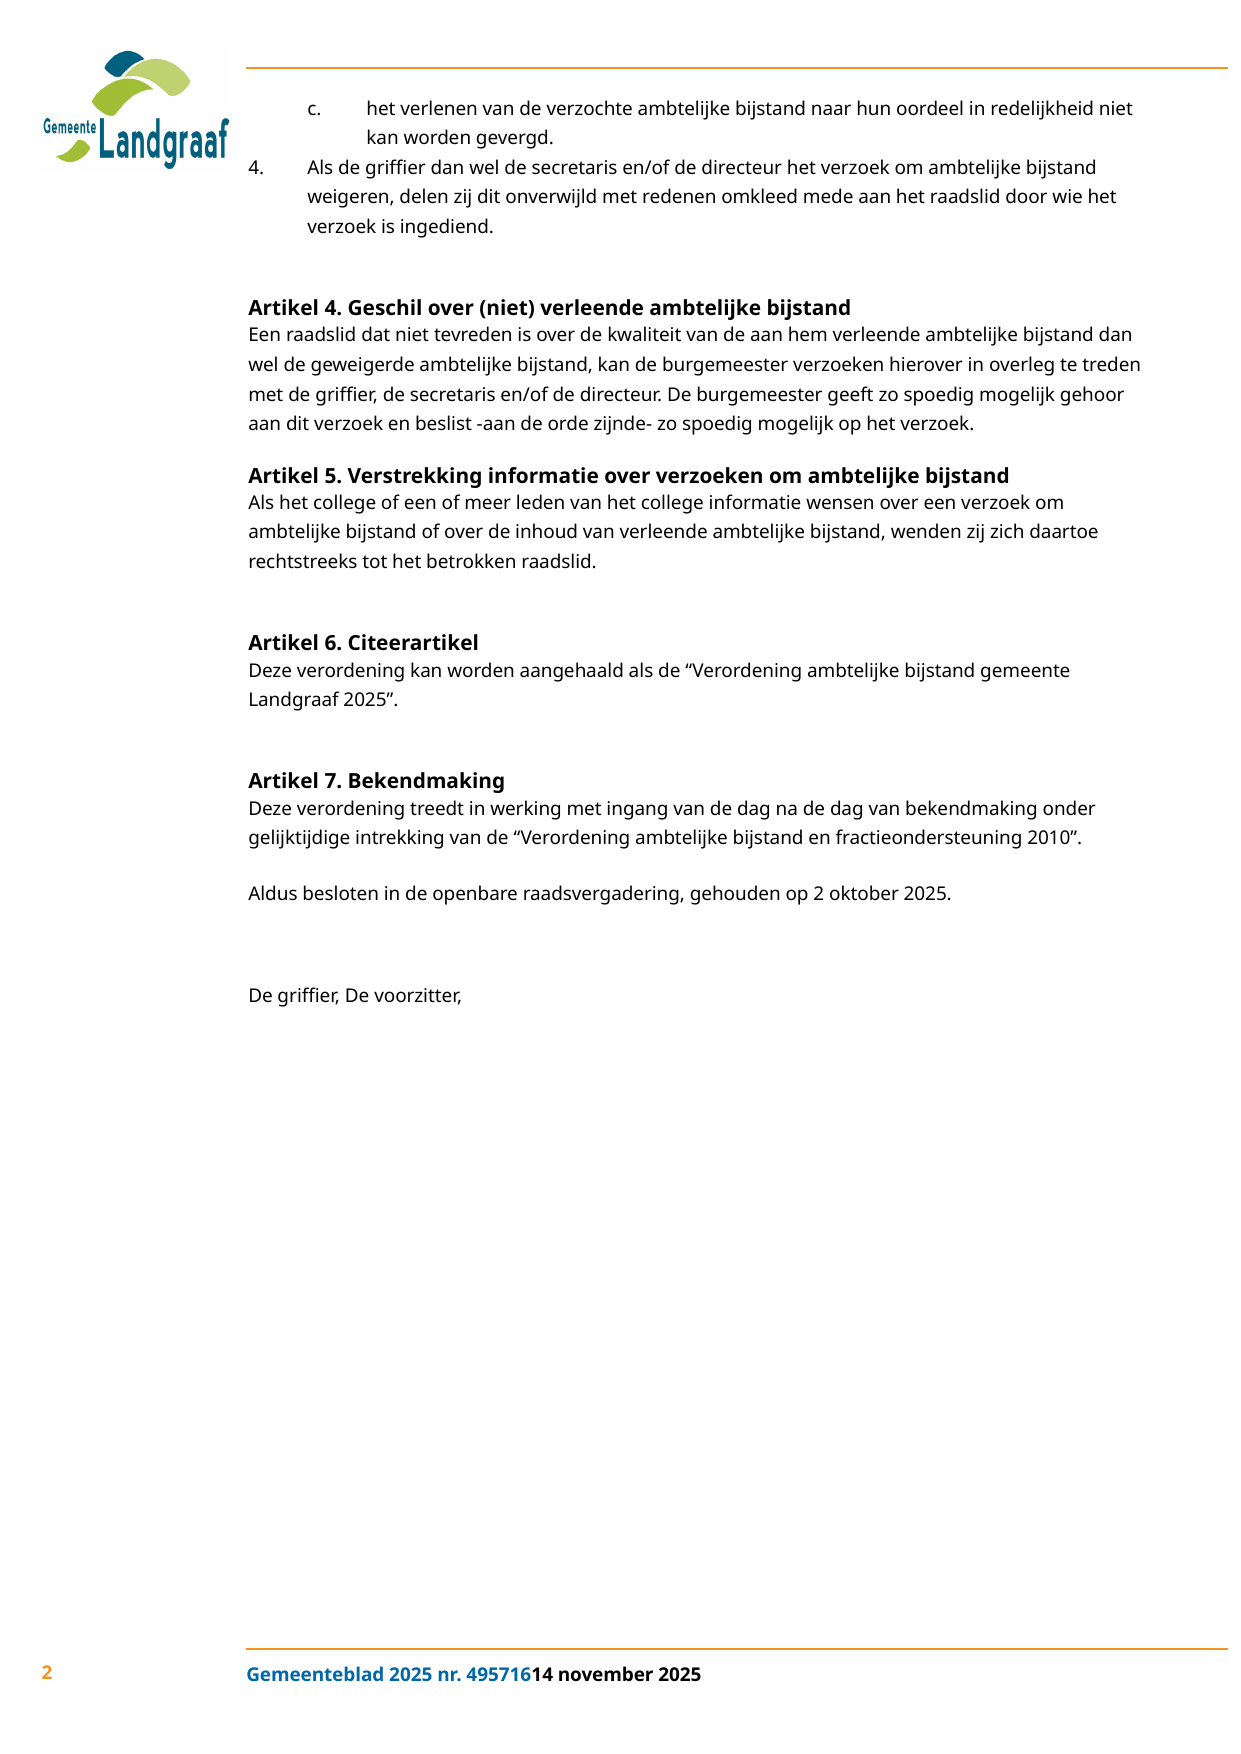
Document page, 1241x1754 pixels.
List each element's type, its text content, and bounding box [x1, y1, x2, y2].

list Als de griffier dan wel de secretaris en/of de directeur het verzoek om ambtelijke bijstand weigeren, delen zij dit onverwijld met redenen omkleed mede aan het raadslid door wie het verzoek is ingediend. [248, 154, 1152, 239]
text Deze verordening kan worden aangehaald als de “Verordening ambtelijke bijstand gemeente Landgraaf 2025”. [248, 657, 1152, 712]
text Artikel 4. Geschil over (niet) verleende ambtelijke bijstand [248, 293, 1152, 322]
text Deze verordening treedt in werking met ingang van de dag na de dag van bekendmaking onder gelijktijdige intrekking van de “Verordening ambtelijke bijstand en fractieondersteuning 2010”. [248, 795, 1152, 850]
picture [41, 47, 231, 172]
text Artikel 7. Bekendmaking [248, 766, 1152, 795]
text De griffier, De voorzitter, [248, 983, 1152, 1008]
list het verlenen van de verzochte ambtelijke bijstand naar hun oordeel in redelijkheid niet kan worden gevergd. [307, 95, 1152, 150]
text Een raadslid dat niet tevreden is over de kwaliteit van de aan hem verleende ambtelijke bijstand dan wel de geweigerde ambtelijke bijstand, kan de burgemeester verzoeken hierover in overleg te treden met de griffier, de secretaris en/of de directeur. De burgemeester geeft zo spoedig mogelijk gehoor aan dit verzoek en beslist -aan de orde zijnde- zo spoedig mogelijk op het verzoek. [248, 322, 1152, 436]
text Aldus besloten in de openbare raadsvergadering, gehouden op 2 oktober 2025. [248, 880, 1152, 905]
text Als het college of een of meer leden van het college informatie wensen over een verzoek om ambtelijke bijstand of over de inhoud van verleende ambtelijke bijstand, wenden zij zich daartoe rechtstreeks tot het betrokken raadslid. [248, 489, 1152, 574]
text Artikel 5. Verstrekking informatie over verzoeken om ambtelijke bijstand [248, 461, 1152, 489]
text Artikel 6. Citeerartikel [248, 628, 1152, 657]
